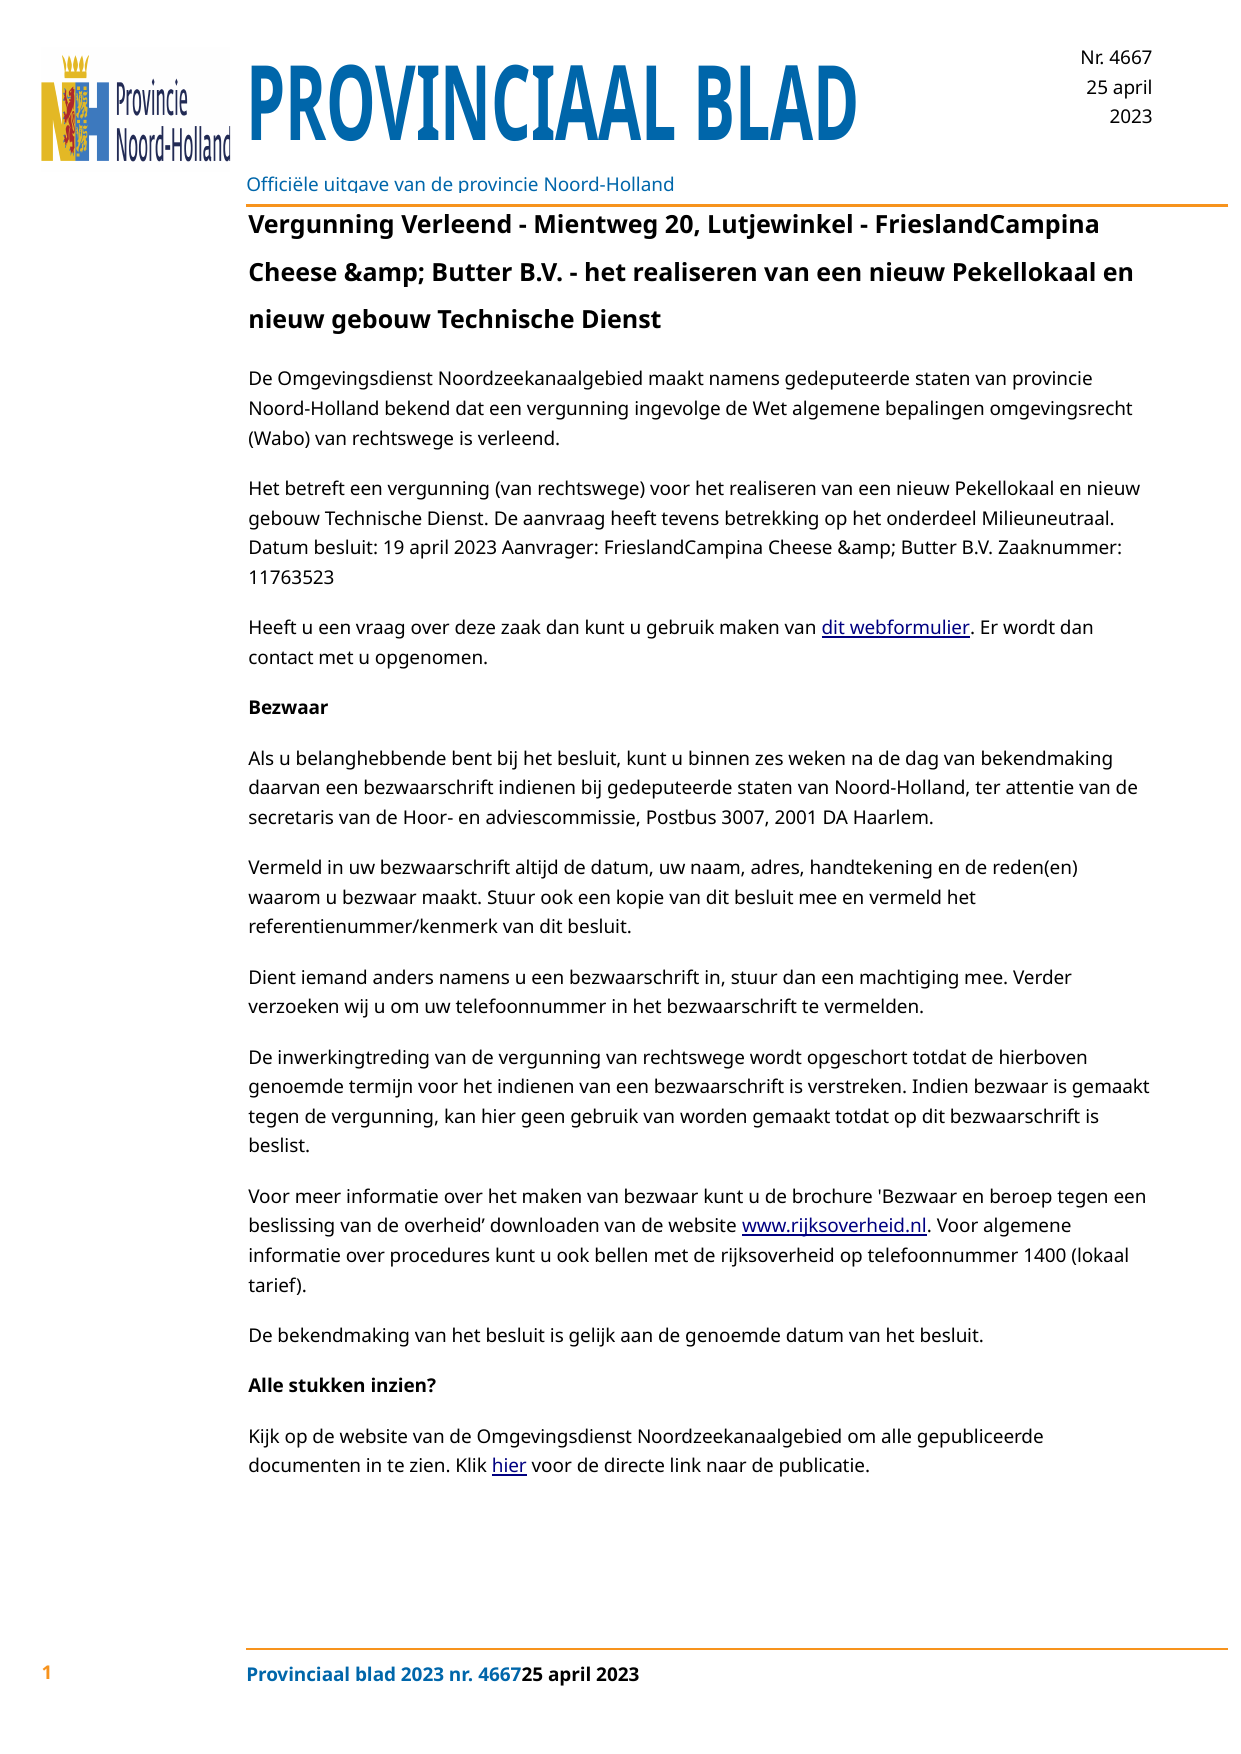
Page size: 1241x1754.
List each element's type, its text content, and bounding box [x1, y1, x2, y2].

text De bekendmaking van het besluit is gelijk aan de genoemde datum van het besluit. [248, 1322, 1152, 1348]
text Het betreft een vergunning (van rechtswege) voor het realiseren van een nieuw Pekellokaal en nieuw gebouw Technische Dienst. De aanvraag heeft tevens betrekking op het onderdeel Milieuneutraal. Datum besluit: 19 april 2023 Aanvrager: FrieslandCampina Cheese &amp; Butter B.V. Zaaknummer: 11763523 [248, 475, 1152, 589]
text Heeft u een vraag over deze zaak dan kunt u gebruik maken van dit webformulier. Er wordt dan contact met u opgenomen. [248, 614, 1152, 669]
text De inwerkingtreding van de vergunning van rechtswege wordt opgeschort totdat de hierboven genoemde termijn voor het indienen van een bezwaarschrift is verstreken. Indien bezwaar is gemaakt tegen de vergunning, kan hier geen gebruik van worden gemaakt totdat op dit bezwaarschrift is beslist. [248, 1044, 1152, 1158]
text Voor meer informatie over het maken van bezwaar kunt u de brochure 'Bezwaar en beroep tegen een beslissing van de overheid’ downloaden van de website www.rijksoverheid.nl. Voor algemene informatie over procedures kunt u ook bellen met de rijksoverheid op telefoonnummer 1400 (lokaal tarief). [248, 1183, 1152, 1297]
text Als u belanghebbende bent bij het besluit, kunt u binnen zes weken na de dag van bekendmaking daarvan een bezwaarschrift indienen bij gedeputeerde staten van Noord-Holland, ter attentie van de secretaris van de Hoor- en adviescommissie, Postbus 3007, 2001 DA Haarlem. [248, 745, 1152, 829]
text Vergunning Verleend - Mientweg 20, Lutjewinkel - FrieslandCampina Cheese &amp; Butter B.V. - het realiseren van een nieuw Pekellokaal en nieuw gebouw Technische Dienst [248, 207, 1152, 336]
text Kijk op de website van de Omgevingsdienst Noordzeekanaalgebied om alle gepubliceerde documenten in te zien. Klik hier voor de directe link naar de publicatie. [248, 1423, 1152, 1478]
text Bezwaar [248, 694, 1152, 720]
text Vermeld in uw bezwaarschrift altijd de datum, uw naam, adres, handtekening en de reden(en) waarom u bezwaar maakt. Stuur ook een kopie van dit besluit mee en vermeld het referentienummer/kenmerk van dit besluit. [248, 854, 1152, 939]
text Dient iemand anders namens u een bezwaarschrift in, stuur dan een machtiging mee. Verder verzoeken wij u om uw telefoonnummer in het bezwaarschrift te vermelden. [248, 964, 1152, 1019]
picture [41, 47, 231, 172]
text Alle stukken inzien? [248, 1373, 1152, 1398]
text De Omgevingsdienst Noordzeekanaalgebied maakt namens gedeputeerde staten van provincie Noord-Holland bekend dat een vergunning ingevolge de Wet algemene bepalingen omgevingsrecht (Wabo) van rechtswege is verleend. [248, 366, 1152, 450]
